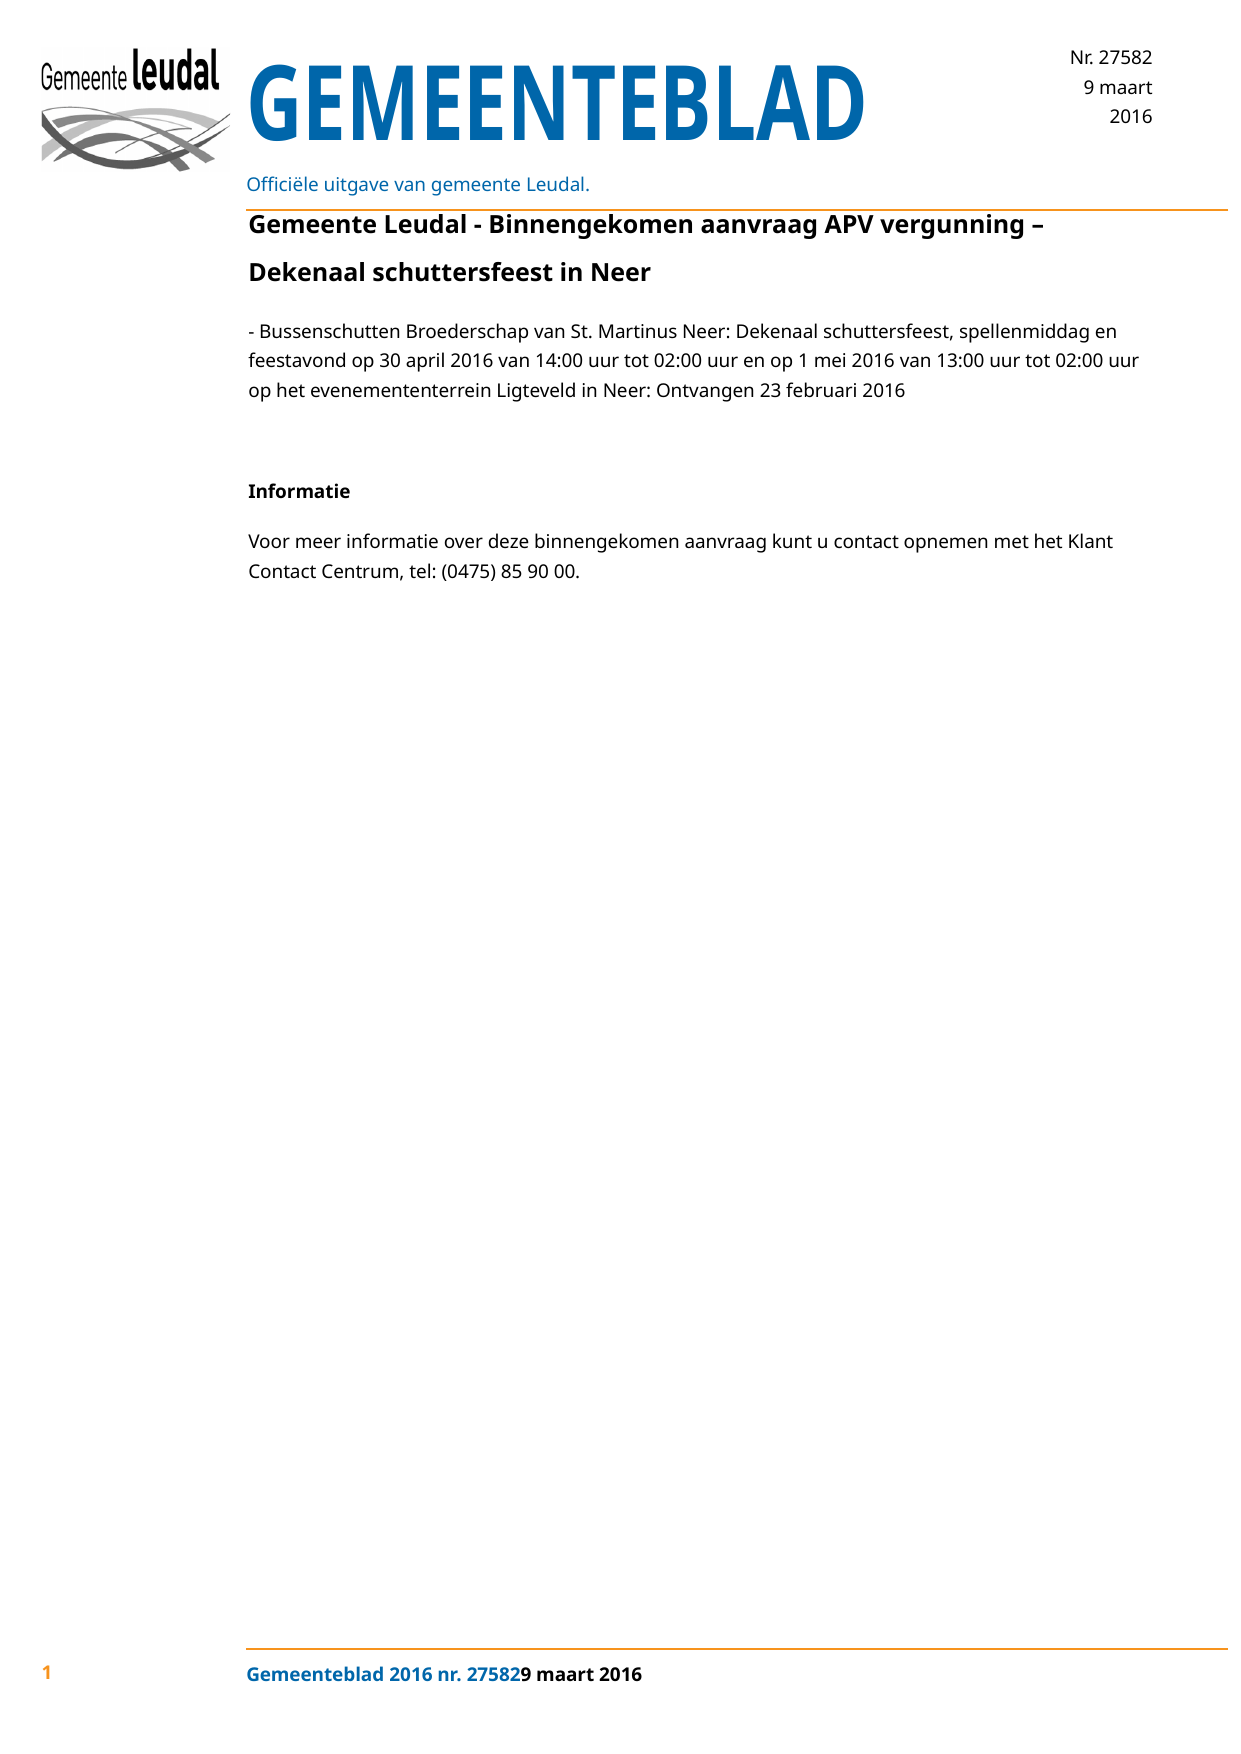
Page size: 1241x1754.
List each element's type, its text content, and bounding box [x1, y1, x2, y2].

picture [41, 47, 231, 172]
text Gemeente Leudal - Binnengekomen aanvraag APV vergunning – Dekenaal schuttersfeest in Neer [248, 211, 1152, 288]
text Informatie [248, 478, 1152, 504]
text - Bussenschutten Broederschap van St. Martinus Neer: Dekenaal schuttersfeest, spellenmiddag en feestavond op 30 april 2016 van 14:00 uur tot 02:00 uur en op 1 mei 2016 van 13:00 uur tot 02:00 uur op het evenemententerrein Ligteveld in Neer: Ontvangen 23 februari 2016 [248, 318, 1152, 403]
text Voor meer informatie over deze binnengekomen aanvraag kunt u contact opnemen met het Klant Contact Centrum, tel: (0475) 85 90 00. [248, 528, 1152, 584]
